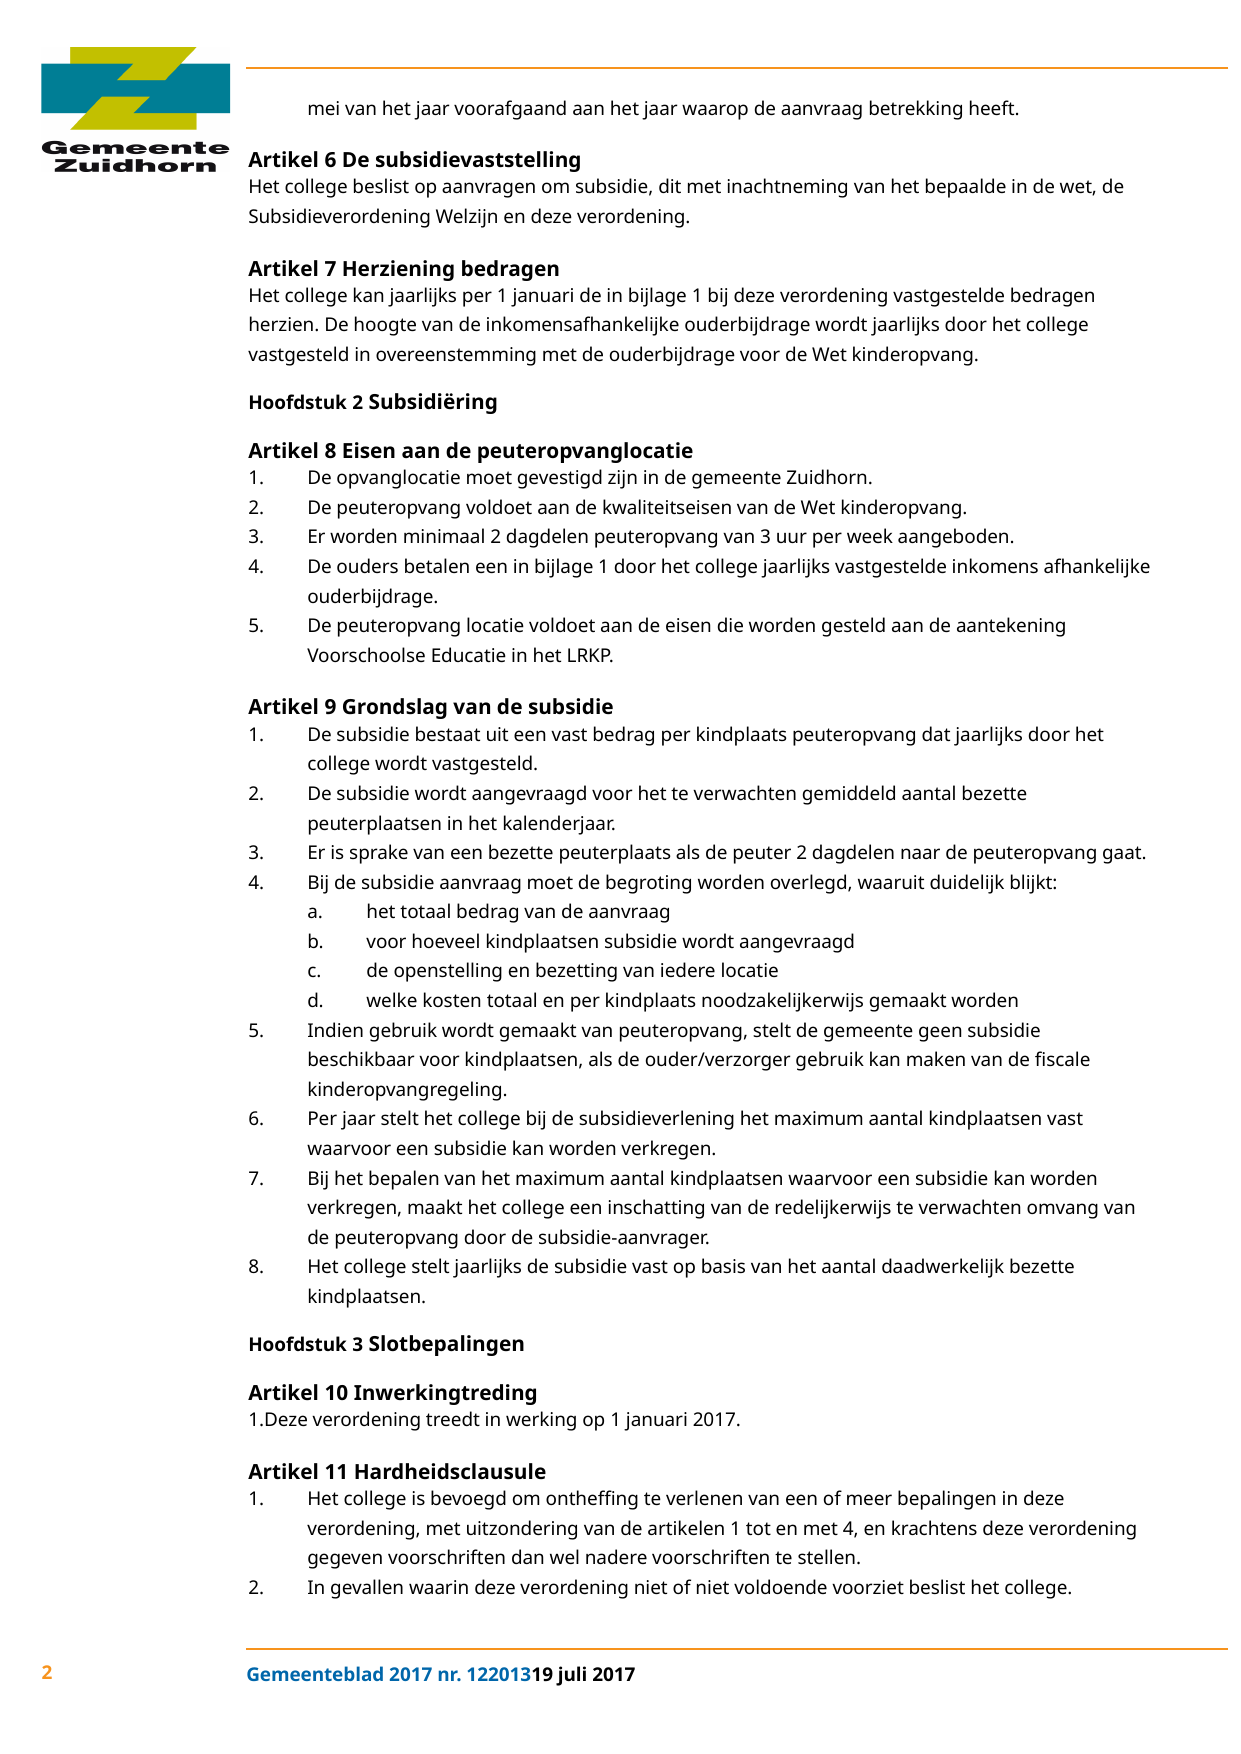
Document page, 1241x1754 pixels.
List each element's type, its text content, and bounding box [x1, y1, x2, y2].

text Hoofdstuk 3 Slotbepalingen [248, 1329, 1152, 1357]
list welke kosten totaal en per kindplaats noodzakelijkerwijs gemaakt worden [307, 987, 1152, 1013]
list Bij de subsidie aanvraag moet de begroting worden overlegd, waaruit duidelijk blijkt: [248, 869, 1152, 894]
text Hoofdstuk 2 Subsidiëring [248, 387, 1152, 415]
text Artikel 7 Herziening bedragen [248, 254, 1152, 282]
list Het college is bevoegd om ontheffing te verlenen van een of meer bepalingen in deze verordening, met uitzondering van de artikelen 1 tot en met 4, en krachtens deze verordening gegeven voorschriften dan wel nadere voorschriften te stellen. [248, 1485, 1152, 1570]
text 1.Deze verordening treedt in werking op 1 januari 2017. [248, 1406, 1152, 1432]
text Artikel 10 Inwerkingtreding [248, 1378, 1152, 1406]
list voor hoeveel kindplaatsen subsidie wordt aangevraagd [307, 928, 1152, 954]
text Het college kan jaarlijks per 1 januari de in bijlage 1 bij deze verordening vastgestelde bedragen herzien. De hoogte van de inkomensafhankelijke ouderbijdrage wordt jaarlijks door het college vastgesteld in overeenstemming met de ouderbijdrage voor de Wet kinderopvang. [248, 282, 1152, 367]
text Artikel 8 Eisen aan de peuteropvanglocatie [248, 436, 1152, 464]
list Er worden minimaal 2 dagdelen peuteropvang van 3 uur per week aangeboden. [248, 524, 1152, 549]
text Het college beslist op aanvragen om subsidie, dit met inachtneming van het bepaalde in de wet, de Subsidieverordening Welzijn en deze verordening. [248, 174, 1152, 229]
text Artikel 11 Hardheidsclausule [248, 1457, 1152, 1485]
list de openstelling en bezetting van iedere locatie [307, 958, 1152, 983]
list mei van het jaar voorafgaand aan het jaar waarop de aanvraag betrekking heeft. [248, 95, 1152, 121]
list De subsidie wordt aangevraagd voor het te verwachten gemiddeld aantal bezette peuterplaatsen in het kalenderjaar. [248, 780, 1152, 835]
list De peuteropvang voldoet aan de kwaliteitseisen van de Wet kinderopvang. [248, 494, 1152, 520]
text Artikel 6 De subsidievaststelling [248, 145, 1152, 174]
list Per jaar stelt het college bij de subsidieverlening het maximum aantal kindplaatsen vast waarvoor een subsidie kan worden verkregen. [248, 1106, 1152, 1161]
list De peuteropvang locatie voldoet aan de eisen die worden gesteld aan de aantekening Voorschoolse Educatie in het LRKP. [248, 612, 1152, 668]
text Artikel 9 Grondslag van de subsidie [248, 692, 1152, 721]
list Indien gebruik wordt gemaakt van peuteropvang, stelt de gemeente geen subsidie beschikbaar voor kindplaatsen, als de ouder/verzorger gebruik kan maken van de fiscale kinderopvangregeling. [248, 1017, 1152, 1102]
picture [41, 47, 231, 172]
list het totaal bedrag van de aanvraag [307, 898, 1152, 924]
list De subsidie bestaat uit een vast bedrag per kindplaats peuteropvang dat jaarlijks door het college wordt vastgesteld. [248, 721, 1152, 776]
list In gevallen waarin deze verordening niet of niet voldoende voorziet beslist het college. [248, 1574, 1152, 1600]
list Bij het bepalen van het maximum aantal kindplaatsen waarvoor een subsidie kan worden verkregen, maakt het college een inschatting van de redelijkerwijs te verwachten omvang van de peuteropvang door de subsidie-aanvrager. [248, 1165, 1152, 1249]
list De ouders betalen een in bijlage 1 door het college jaarlijks vastgestelde inkomens afhankelijke ouderbijdrage. [248, 553, 1152, 609]
list De opvanglocatie moet gevestigd zijn in de gemeente Zuidhorn. [248, 464, 1152, 490]
list Er is sprake van een bezette peuterplaats als de peuter 2 dagdelen naar de peuteropvang gaat. [248, 839, 1152, 865]
list Het college stelt jaarlijks de subsidie vast op basis van het aantal daadwerkelijk bezette kindplaatsen. [248, 1253, 1152, 1309]
